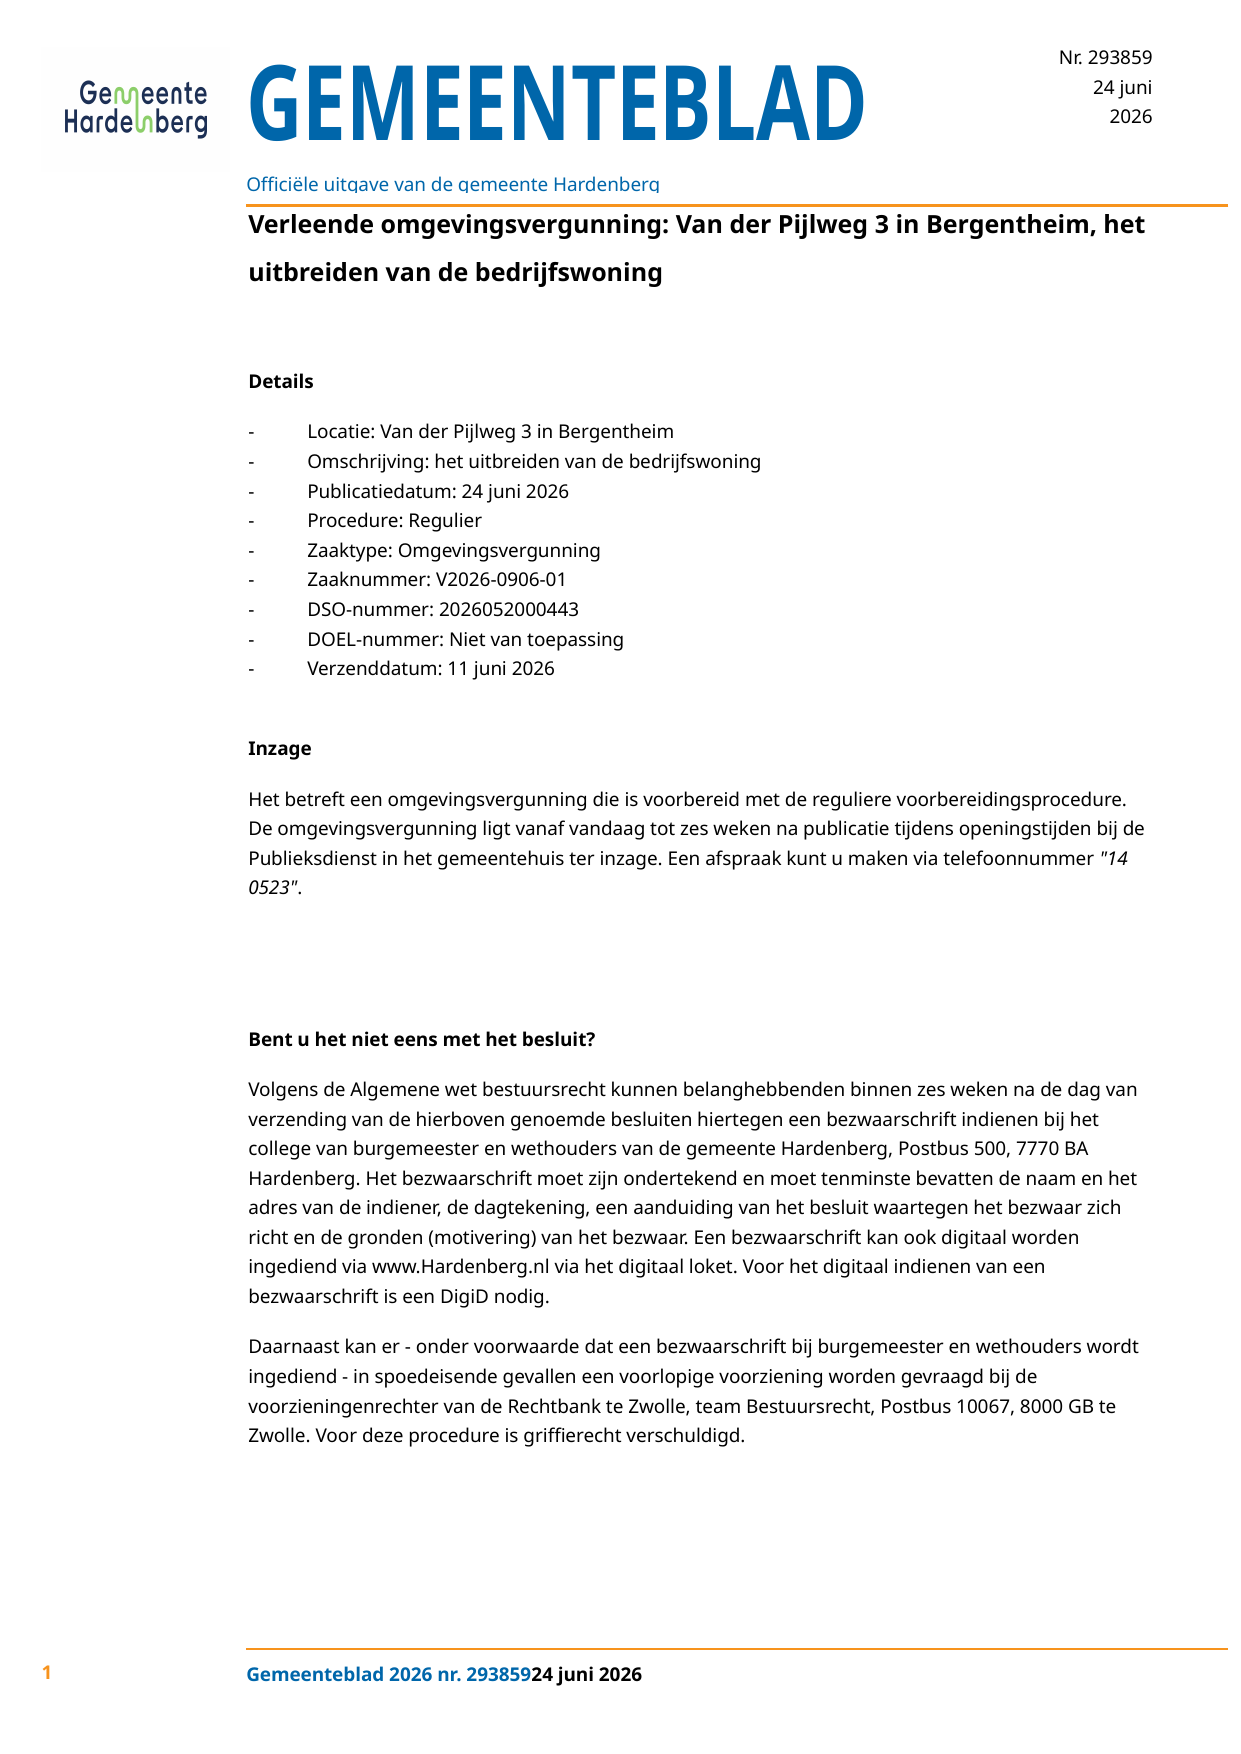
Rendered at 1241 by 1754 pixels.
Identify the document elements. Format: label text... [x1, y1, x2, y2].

list Publicatiedatum: 24 juni 2026 [248, 478, 1152, 504]
picture [41, 47, 231, 172]
list Zaaktype: Omgevingsvergunning [248, 537, 1152, 563]
list DSO-nummer: 2026052000443 [248, 596, 1152, 622]
list Omschrijving: het uitbreiden van de bedrijfswoning [248, 448, 1152, 474]
text Daarnaast kan er - onder voorwaarde dat een bezwaarschrift bij burgemeester en wethouders wordt ingediend - in spoedeisende gevallen een voorlopige voorziening worden gevraagd bij de voorzieningenrechter van de Rechtbank te Zwolle, team Bestuursrecht, Postbus 10067, 8000 GB te Zwolle. Voor deze procedure is griffierecht verschuldigd. [248, 1334, 1152, 1448]
text Volgens de Algemene wet bestuursrecht kunnen belanghebbenden binnen zes weken na de dag van verzending van de hierboven genoemde besluiten hiertegen een bezwaarschrift indienen bij het college van burgemeester en wethouders van de gemeente Hardenberg, Postbus 500, 7770 BA Hardenberg. Het bezwaarschrift moet zijn ondertekend en moet tenminste bevatten de naam en het adres van de indiener, de dagtekening, een aanduiding van het besluit waartegen het bezwaar zich richt en de gronden (motivering) van het bezwaar. Een bezwaarschrift kan ook digitaal worden ingediend via www.Hardenberg.nl via het digitaal loket. Voor het digitaal indienen van een bezwaarschrift is een DigiD nodig. [248, 1076, 1152, 1309]
list Locatie: Van der Pijlweg 3 in Bergentheim [248, 419, 1152, 444]
list Zaaknummer: V2026-0906-01 [248, 567, 1152, 592]
text Inzage [248, 735, 1152, 761]
list DOEL-nummer: Niet van toepassing [248, 626, 1152, 652]
list Procedure: Regulier [248, 507, 1152, 533]
list Verzenddatum: 11 juni 2026 [248, 655, 1152, 681]
text Details [248, 368, 1152, 394]
text Het betreft een omgevingsvergunning die is voorbereid met de reguliere voorbereidingsprocedure. De omgevingsvergunning ligt vanaf vandaag tot zes weken na publicatie tijdens openingstijden bij de Publieksdienst in het gemeentehuis ter inzage. Een afspraak kunt u maken via telefoonnummer "14 0523". [248, 786, 1152, 900]
text Bent u het niet eens met het besluit? [248, 1026, 1152, 1052]
text Verleende omgevingsvergunning: Van der Pijlweg 3 in Bergentheim, het uitbreiden van de bedrijfswoning [248, 207, 1152, 288]
